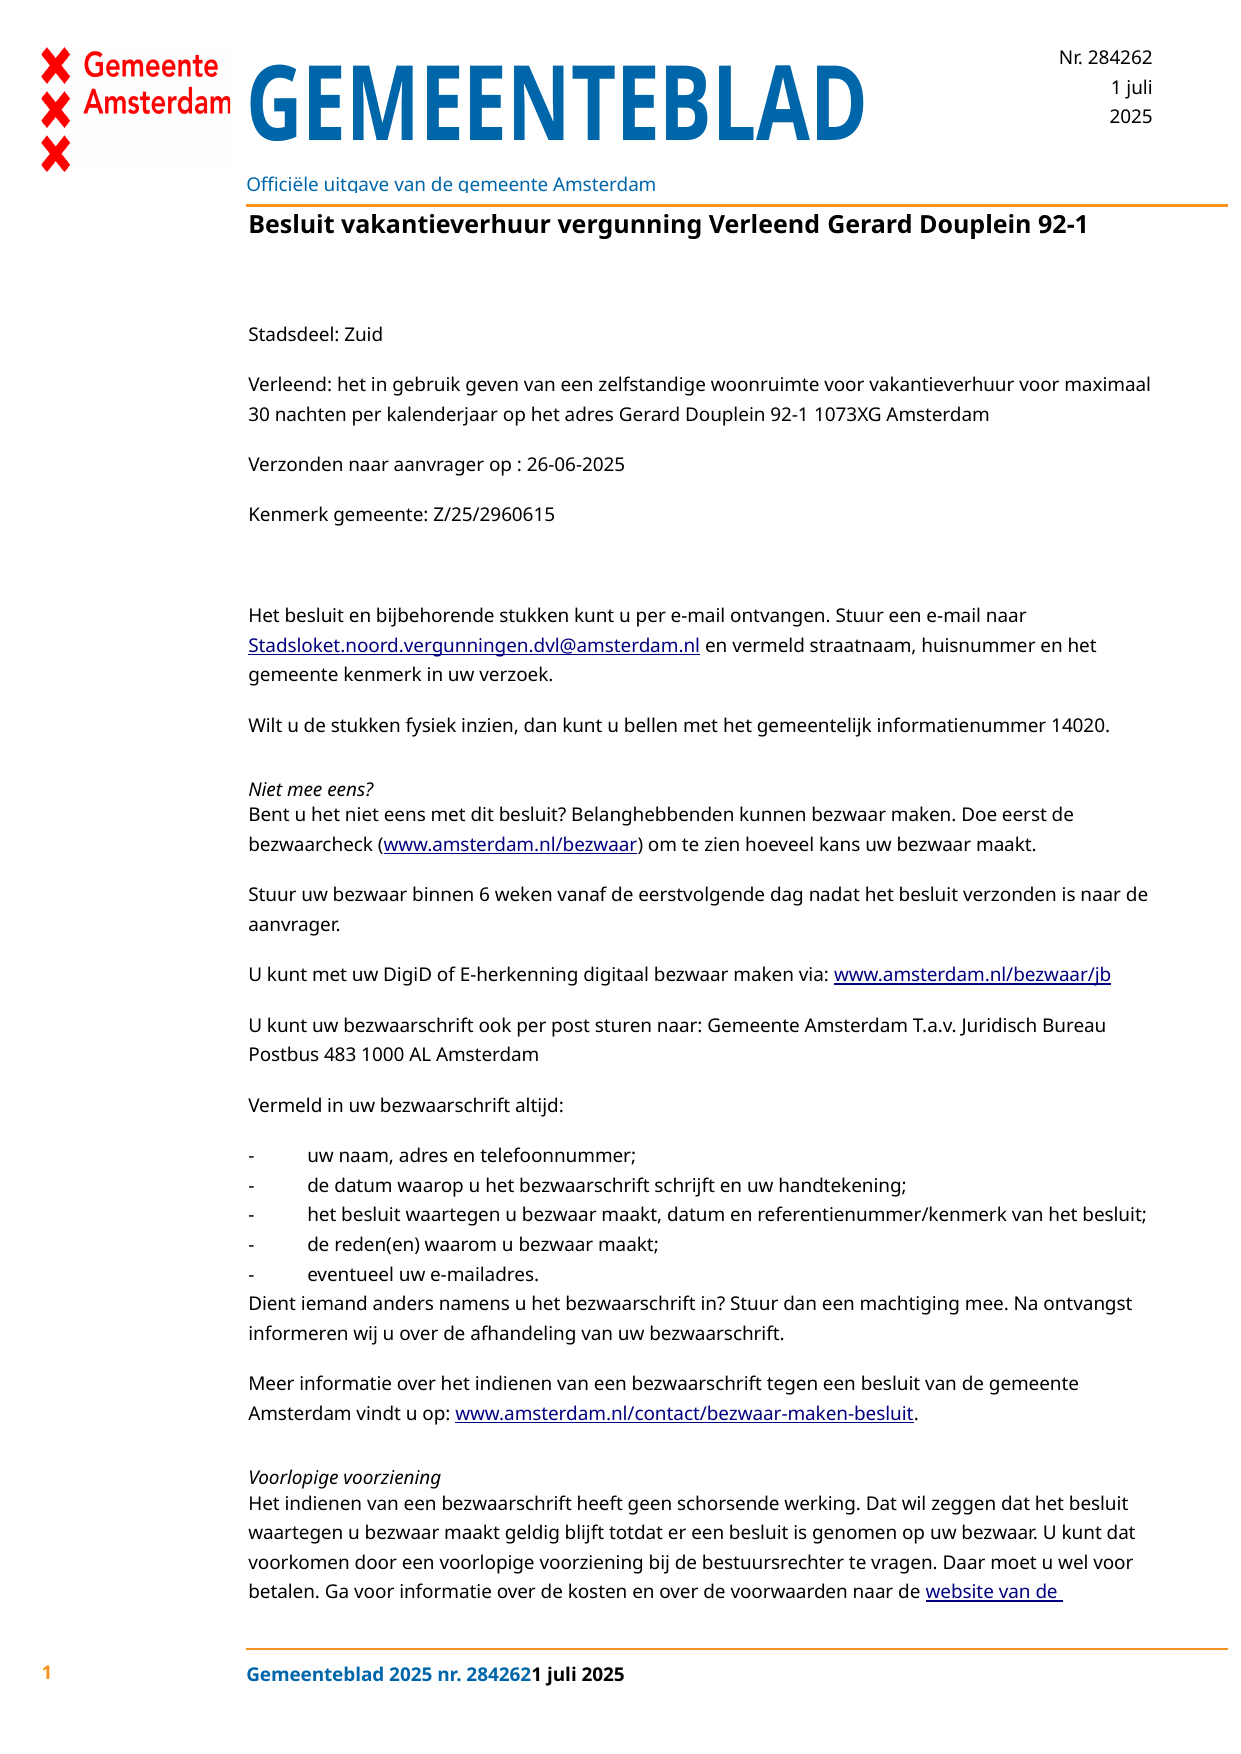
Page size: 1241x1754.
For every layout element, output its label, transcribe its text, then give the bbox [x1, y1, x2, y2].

text Het besluit en bijbehorende stukken kunt u per e-mail ontvangen. Stuur een e-mail naar Stadsloket.noord.vergunningen.dvl@amsterdam.nl en vermeld straatnaam, huisnummer en het gemeente kenmerk in uw verzoek. [248, 602, 1152, 687]
text Stuur uw bezwaar binnen 6 weken vanaf de eerstvolgende dag nadat het besluit verzonden is naar de aanvrager. [248, 882, 1152, 937]
text Kenmerk gemeente: Z/25/2960615 [248, 502, 1152, 527]
text Wilt u de stukken fysiek inzien, dan kunt u bellen met het gemeentelijk informatienummer 14020. [248, 712, 1152, 738]
text Dient iemand anders namens u het bezwaarschrift in? Stuur dan een machtiging mee. Na ontvangst informeren wij u over de afhandeling van uw bezwaarschrift. [248, 1290, 1152, 1346]
picture [41, 47, 231, 172]
text Het indienen van een bezwaarschrift heeft geen schorsende werking. Dat wil zeggen dat het besluit waartegen u bezwaar maakt geldig blijft totdat er een besluit is genomen op uw bezwaar. U kunt dat voorkomen door een voorlopige voorziening bij de bestuursrechter te vragen. Daar moet u wel voor betalen. Ga voor informatie over de kosten en over de voorwaarden naar de website van de [248, 1490, 1152, 1604]
list de reden(en) waarom u bezwaar maakt; [248, 1231, 1152, 1257]
list eventueel uw e-mailadres. [248, 1261, 1152, 1287]
list de datum waarop u het bezwaarschrift schrijft en uw handtekening; [248, 1172, 1152, 1198]
text U kunt met uw DigiD of E-herkenning digitaal bezwaar maken via: www.amsterdam.nl/bezwaar/jb [248, 962, 1152, 987]
text U kunt uw bezwaarschrift ook per post sturen naar: Gemeente Amsterdam T.a.v. Juridisch Bureau Postbus 483 1000 AL Amsterdam [248, 1012, 1152, 1067]
text Verleend: het in gebruik geven van een zelfstandige woonruimte voor vakantieverhuur voor maximaal 30 nachten per kalenderjaar op het adres Gerard Douplein 92-1 1073XG Amsterdam [248, 371, 1152, 426]
text Verzonden naar aanvrager op : 26-06-2025 [248, 451, 1152, 477]
list het besluit waartegen u bezwaar maakt, datum en referentienummer/kenmerk van het besluit; [248, 1202, 1152, 1227]
text Besluit vakantieverhuur vergunning Verleend Gerard Douplein 92-1 [248, 207, 1152, 241]
text Meer informatie over het indienen van een bezwaarschrift tegen een besluit van de gemeente Amsterdam vindt u op: www.amsterdam.nl/contact/bezwaar-maken-besluit. [248, 1370, 1152, 1426]
text Bent u het niet eens met dit besluit? Belanghebbenden kunnen bezwaar maken. Doe eerst de bezwaarcheck (www.amsterdam.nl/bezwaar) om te zien hoeveel kans uw bezwaar maakt. [248, 802, 1152, 857]
list uw naam, adres en telefoonnummer; [248, 1142, 1152, 1168]
text Stadsdeel: Zuid [248, 321, 1152, 346]
text Vermeld in uw bezwaarschrift altijd: [248, 1092, 1152, 1118]
text Voorlopige voorziening [248, 1464, 1152, 1490]
text Niet mee eens? [248, 776, 1152, 802]
